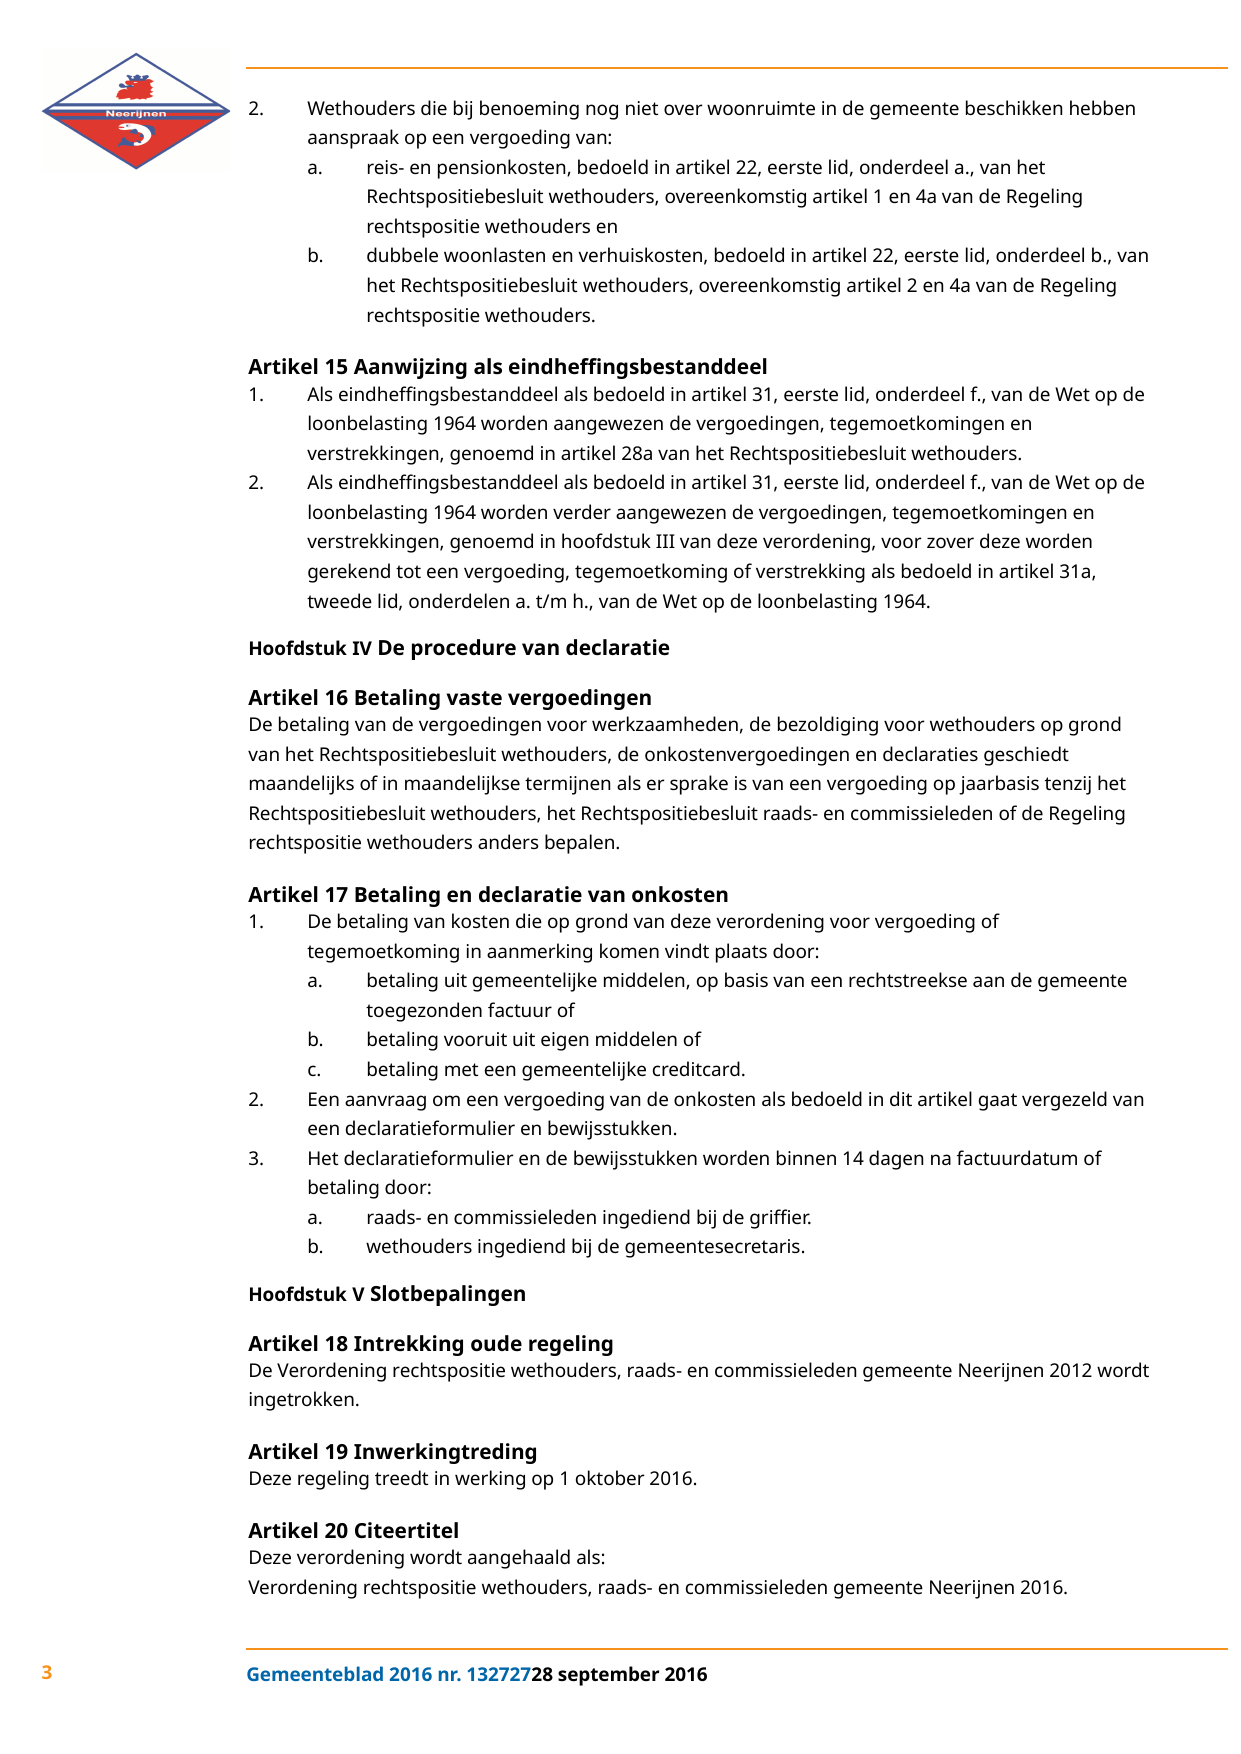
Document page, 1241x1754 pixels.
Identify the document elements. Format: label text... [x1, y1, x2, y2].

text Artikel 16 Betaling vaste vergoedingen [248, 683, 1152, 711]
list raads- en commissieleden ingediend bij de griffier. [307, 1204, 1152, 1230]
list reis- en pensionkosten, bedoeld in artikel 22, eerste lid, onderdeel a., van het Rechtspositiebesluit wethouders, overeenkomstig artikel 1 en 4a van de Regeling rechtspositie wethouders en [307, 154, 1152, 239]
list Het declaratieformulier en de bewijsstukken worden binnen 14 dagen na factuurdatum of betaling door: [248, 1145, 1152, 1200]
text Deze regeling treedt in werking op 1 oktober 2016. [248, 1466, 1152, 1491]
text De betaling van de vergoedingen voor werkzaamheden, de bezoldiging voor wethouders op grond van het Rechtspositiebesluit wethouders, de onkostenvergoedingen en declaraties geschiedt maandelijks of in maandelijkse termijnen als er sprake is van een vergoeding op jaarbasis tenzij het Rechtspositiebesluit wethouders, het Rechtspositiebesluit raads- en commissieleden of de Regeling rechtspositie wethouders anders bepalen. [248, 711, 1152, 855]
list betaling uit gemeentelijke middelen, op basis van een rechtstreekse aan de gemeente toegezonden factuur of [307, 967, 1152, 1023]
list Wethouders die bij benoeming nog niet over woonruimte in de gemeente beschikken hebben aanspraak op een vergoeding van: [248, 95, 1152, 150]
list betaling met een gemeentelijke creditcard. [307, 1056, 1152, 1082]
text De Verordening rechtspositie wethouders, raads- en commissieleden gemeente Neerijnen 2012 wordt ingetrokken. [248, 1357, 1152, 1412]
list wethouders ingediend bij de gemeentesecretaris. [307, 1234, 1152, 1259]
text Hoofdstuk V Slotbepalingen [248, 1279, 1152, 1308]
text Artikel 17 Betaling en declaratie van onkosten [248, 880, 1152, 908]
list dubbele woonlasten en verhuiskosten, bedoeld in artikel 22, eerste lid, onderdeel b., van het Rechtspositiebesluit wethouders, overeenkomstig artikel 2 en 4a van de Regeling rechtspositie wethouders. [307, 243, 1152, 328]
text Deze verordening wordt aangehaald als: [248, 1544, 1152, 1570]
list betaling vooruit uit eigen middelen of [307, 1027, 1152, 1052]
text Artikel 18 Intrekking oude regeling [248, 1329, 1152, 1357]
list Als eindheffingsbestanddeel als bedoeld in artikel 31, eerste lid, onderdeel f., van de Wet op de loonbelasting 1964 worden verder aangewezen de vergoedingen, tegemoetkomingen en verstrekkingen, genoemd in hoofdstuk III van deze verordening, voor zover deze worden gerekend tot een vergoeding, tegemoetkoming of verstrekking als bedoeld in artikel 31a, tweede lid, onderdelen a. t/m h., van de Wet op de loonbelasting 1964. [248, 469, 1152, 613]
text Artikel 19 Inwerkingtreding [248, 1437, 1152, 1466]
text Verordening rechtspositie wethouders, raads- en commissieleden gemeente Neerijnen 2016. [248, 1574, 1152, 1600]
list Als eindheffingsbestanddeel als bedoeld in artikel 31, eerste lid, onderdeel f., van de Wet op de loonbelasting 1964 worden aangewezen de vergoedingen, tegemoetkomingen en verstrekkingen, genoemd in artikel 28a van het Rechtspositiebesluit wethouders. [248, 381, 1152, 466]
list De betaling van kosten die op grond van deze verordening voor vergoeding of tegemoetkoming in aanmerking komen vindt plaats door: [248, 908, 1152, 964]
text Artikel 15 Aanwijzing als eindheffingsbestanddeel [248, 352, 1152, 381]
text Hoofdstuk IV De procedure van declaratie [248, 633, 1152, 662]
list Een aanvraag om een vergoeding van de onkosten als bedoeld in dit artikel gaat vergezeld van een declaratieformulier en bewijsstukken. [248, 1086, 1152, 1141]
picture [41, 47, 231, 172]
text Artikel 20 Citeertitel [248, 1516, 1152, 1544]
